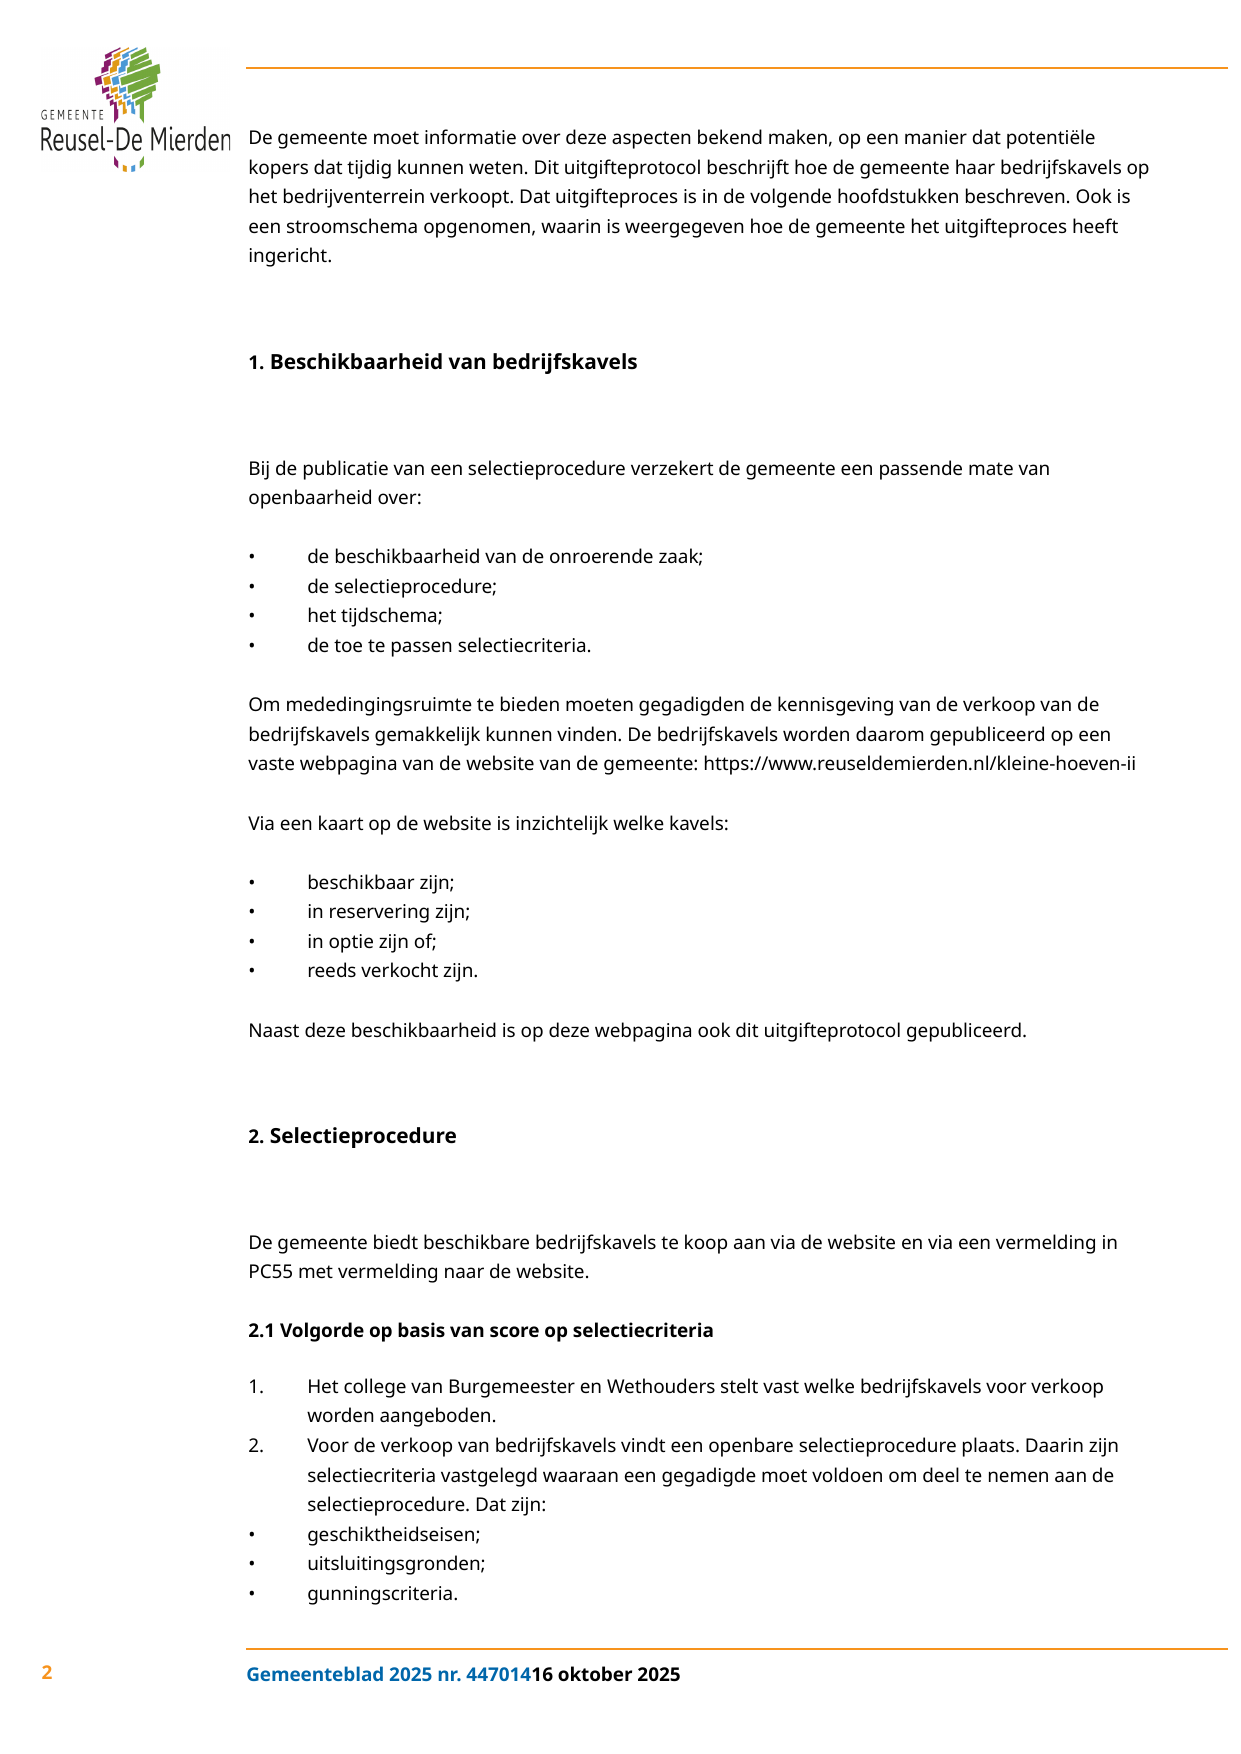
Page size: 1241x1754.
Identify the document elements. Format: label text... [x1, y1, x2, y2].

text Via een kaart op de website is inzichtelijk welke kavels: [248, 810, 1152, 836]
list de toe te passen selectiecriteria. [248, 632, 1152, 658]
list in optie zijn of; [248, 928, 1152, 954]
text Om mededingingsruimte te bieden moeten gegadigden de kennisgeving van de verkoop van de bedrijfskavels gemakkelijk kunnen vinden. De bedrijfskavels worden daarom gepubliceerd op een vaste webpagina van de website van de gemeente: https://www.reuseldemierden.nl/kleine-hoeven-ii [248, 691, 1152, 776]
list in reservering zijn; [248, 898, 1152, 924]
text 2. Selectieprocedure [248, 1122, 1152, 1150]
text 2.1 Volgorde op basis van score op selectiecriteria [248, 1318, 1152, 1343]
text De gemeente biedt beschikbare bedrijfskavels te koop aan via de website en via een vermelding in PC55 met vermelding naar de website. [248, 1229, 1152, 1284]
list gunningscriteria. [248, 1580, 1152, 1606]
list geschiktheidseisen; [248, 1521, 1152, 1547]
list Voor de verkoop van bedrijfskavels vindt een openbare selectieprocedure plaats. Daarin zijn selectiecriteria vastgelegd waaraan een gegadigde moet voldoen om deel te nemen aan de selectieprocedure. Dat zijn: [248, 1432, 1152, 1517]
list Het college van Burgemeester en Wethouders stelt vast welke bedrijfskavels voor verkoop worden aangeboden. [248, 1373, 1152, 1428]
list uitsluitingsgronden; [248, 1551, 1152, 1576]
list beschikbaar zijn; [248, 869, 1152, 895]
list de beschikbaarheid van de onroerende zaak; [248, 543, 1152, 569]
text De gemeente moet informatie over deze aspecten bekend maken, op een manier dat potentiële kopers dat tijdig kunnen weten. Dit uitgifteprotocol beschrijft hoe de gemeente haar bedrijfskavels op het bedrijventerrein verkoopt. Dat uitgifteproces is in de volgende hoofdstukken beschreven. Ook is een stroomschema opgenomen, waarin is weergegeven hoe de gemeente het uitgifteproces heeft ingericht. [248, 124, 1152, 268]
text Bij de publicatie van een selectieprocedure verzekert de gemeente een passende mate van openbaarheid over: [248, 455, 1152, 510]
text Naast deze beschikbaarheid is op deze webpagina ook dit uitgifteprotocol gepubliceerd. [248, 1017, 1152, 1043]
text 1. Beschikbaarheid van bedrijfskavels [248, 347, 1152, 376]
picture [41, 47, 231, 172]
list het tijdschema; [248, 603, 1152, 628]
list reeds verkocht zijn. [248, 958, 1152, 983]
list de selectieprocedure; [248, 573, 1152, 599]
